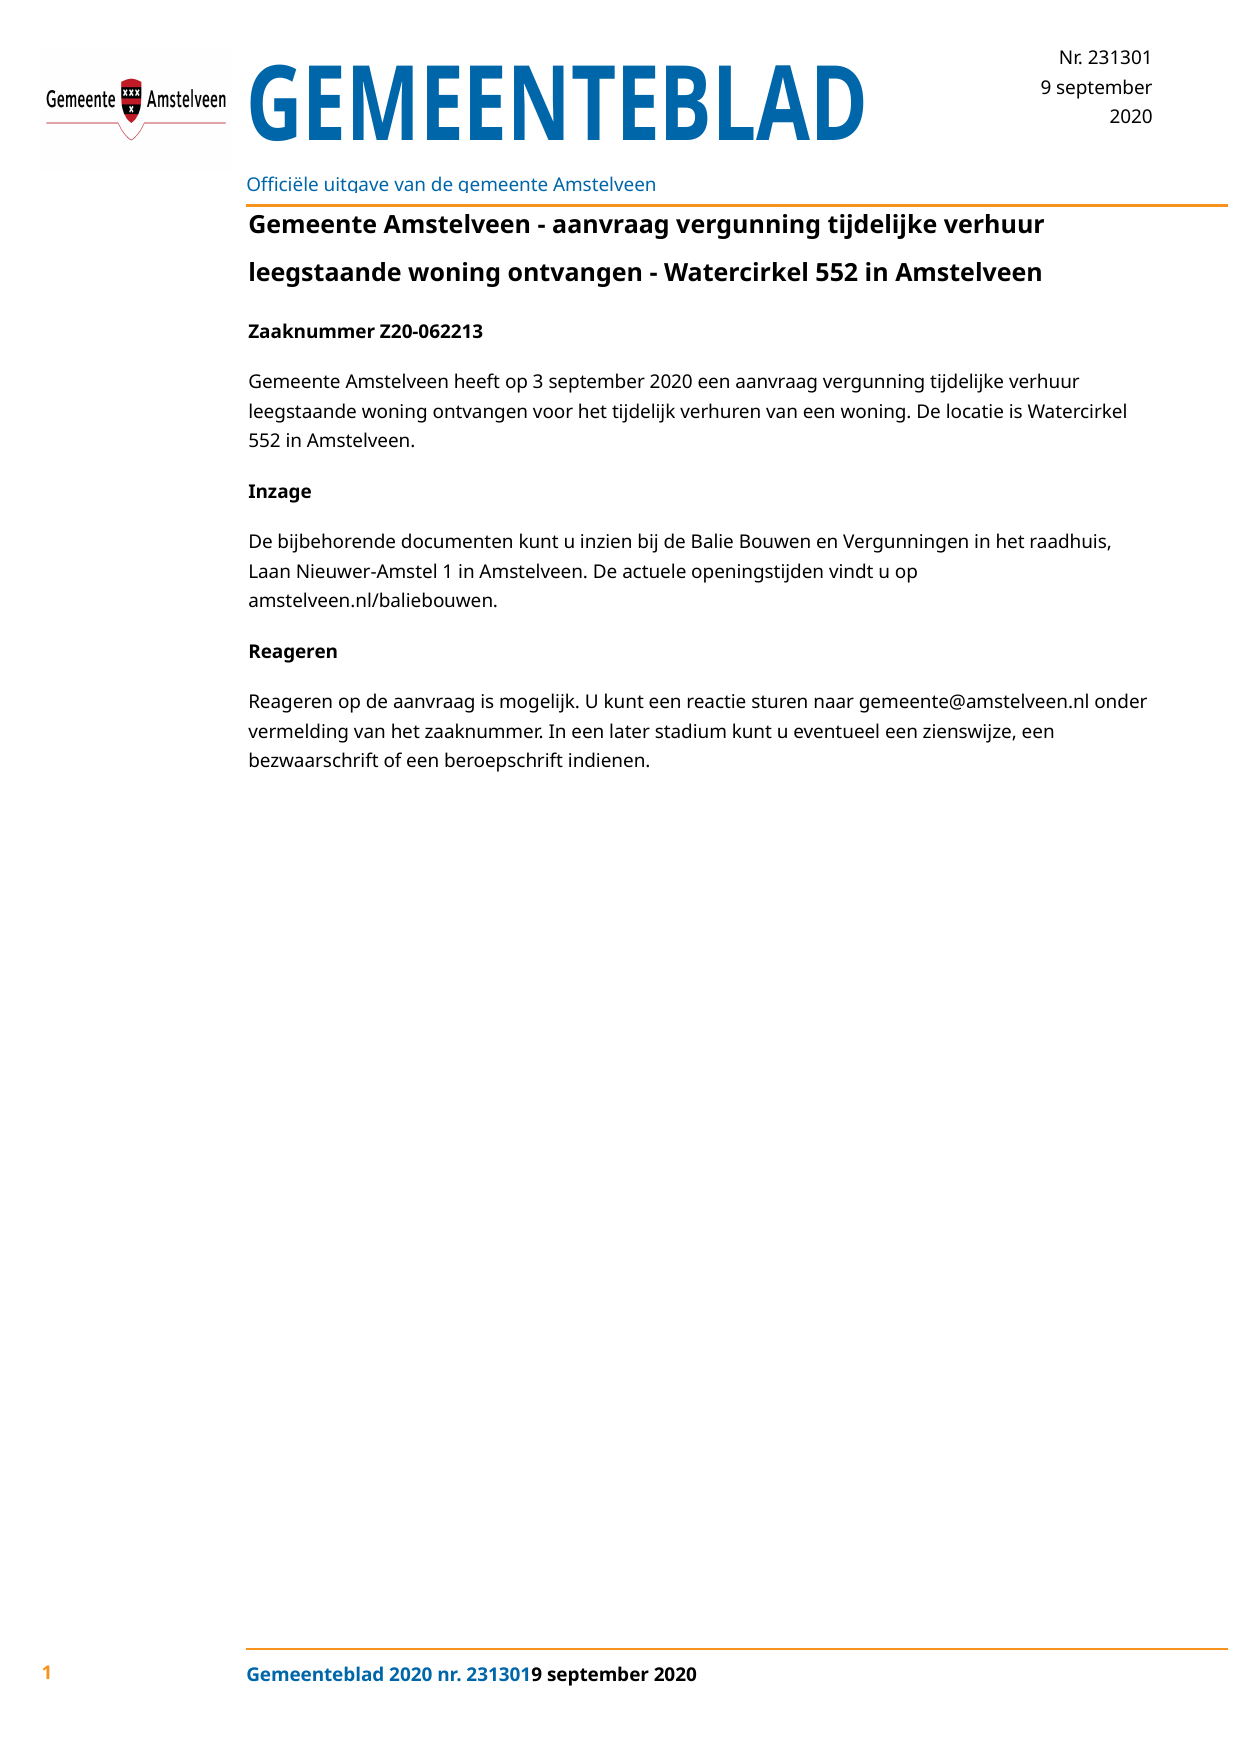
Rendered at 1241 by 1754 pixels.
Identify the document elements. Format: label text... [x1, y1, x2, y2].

text Reageren op de aanvraag is mogelijk. U kunt een reactie sturen naar gemeente@amstelveen.nl onder vermelding van het zaaknummer. In een later stadium kunt u eventueel een zienswijze, een bezwaarschrift of een beroepschrift indienen. [248, 688, 1152, 773]
text Zaaknummer Z20-062213 [248, 318, 1152, 344]
picture [41, 47, 231, 172]
text Inzage [248, 478, 1152, 504]
text Gemeente Amstelveen heeft op 3 september 2020 een aanvraag vergunning tijdelijke verhuur leegstaande woning ontvangen voor het tijdelijk verhuren van een woning. De locatie is Watercirkel 552 in Amstelveen. [248, 368, 1152, 453]
text De bijbehorende documenten kunt u inzien bij de Balie Bouwen en Vergunningen in het raadhuis, Laan Nieuwer-Amstel 1 in Amstelveen. De actuele openingstijden vindt u op amstelveen.nl/baliebouwen. [248, 528, 1152, 613]
text Gemeente Amstelveen - aanvraag vergunning tijdelijke verhuur leegstaande woning ontvangen - Watercirkel 552 in Amstelveen [248, 207, 1152, 288]
text Reageren [248, 638, 1152, 664]
